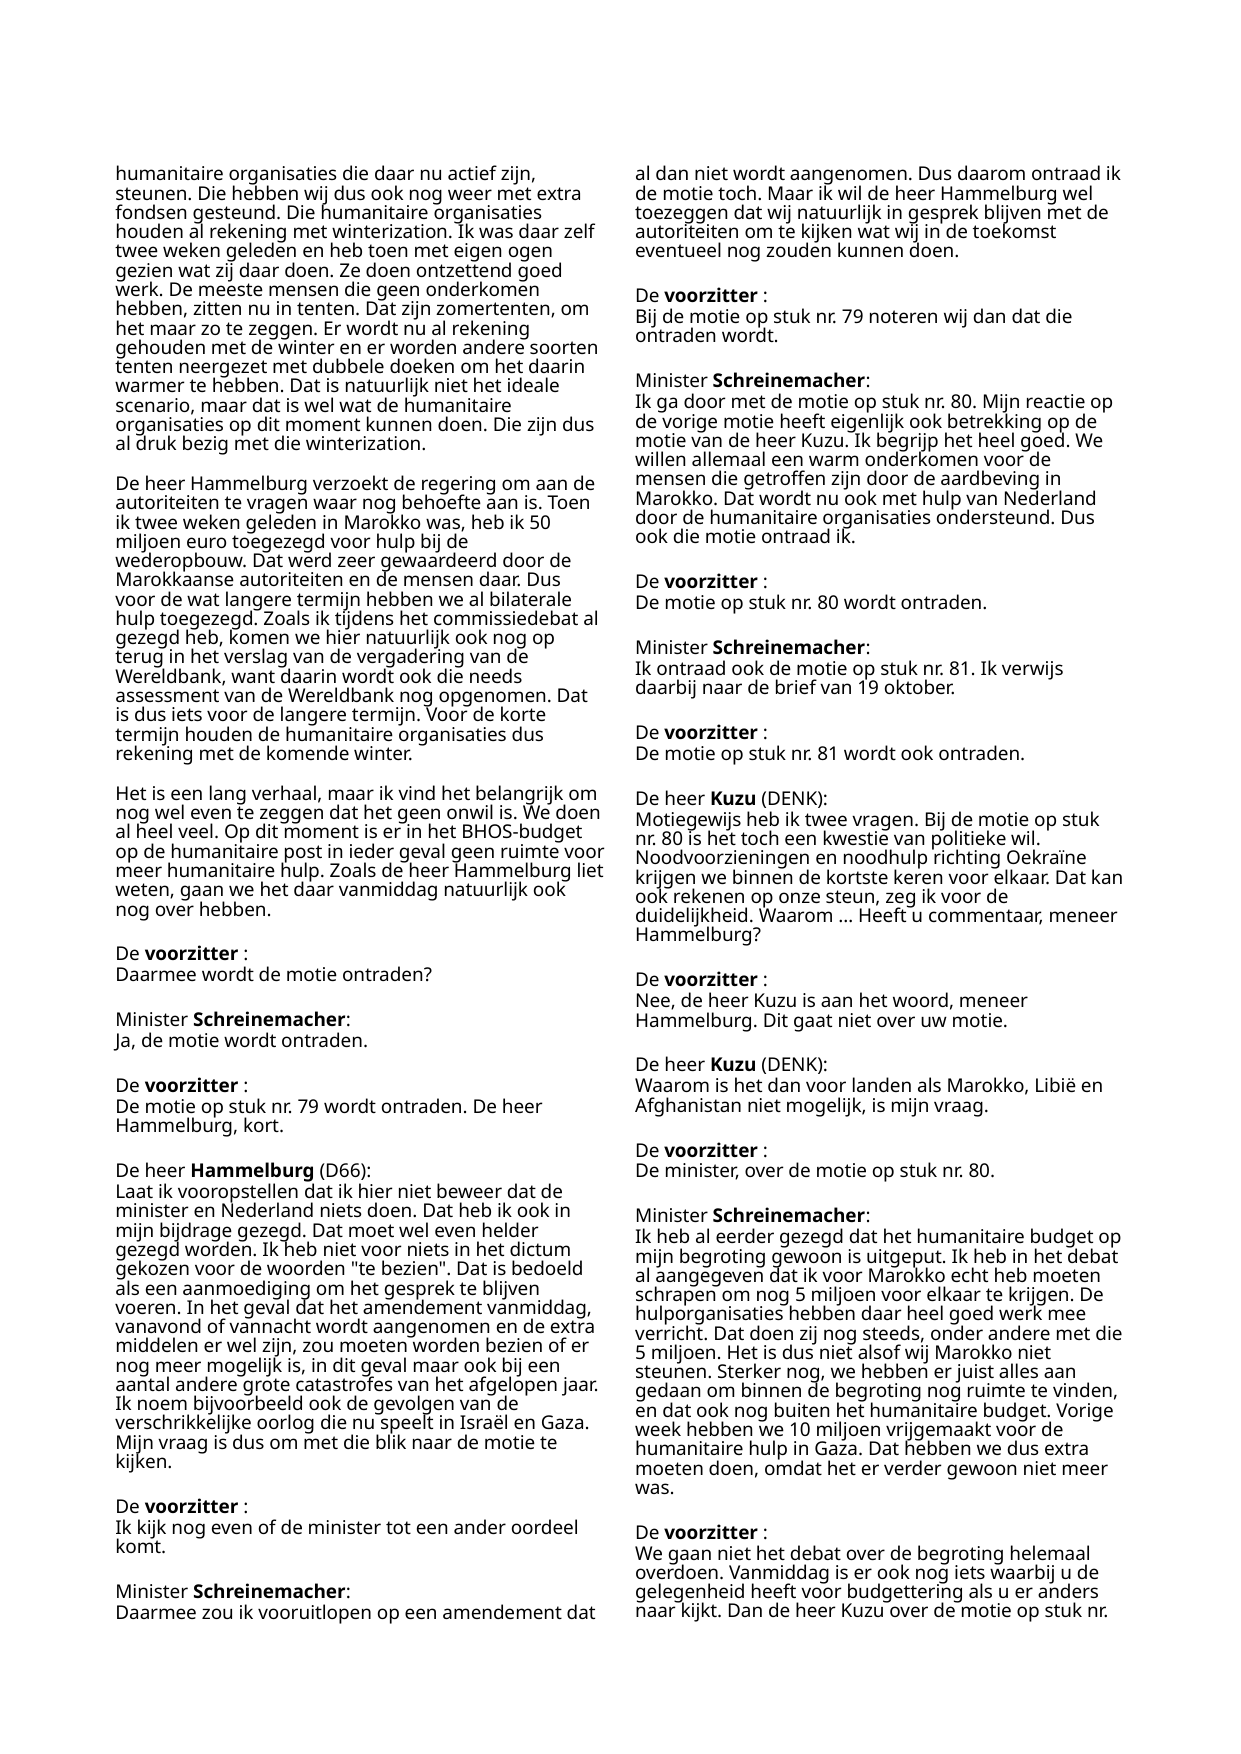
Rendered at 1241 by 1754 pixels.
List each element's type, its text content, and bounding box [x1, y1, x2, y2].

text Ja, de motie wordt ontraden. [115, 1032, 605, 1051]
text We gaan niet het debat over de begroting helemaal overdoen. Vanmiddag is er ook nog iets waarbij u de gelegenheid heeft voor budgettering als u er anders naar kijkt. Dan de heer Kuzu over de motie op stuk nr. [635, 1545, 1125, 1622]
text De voorzitter : [635, 719, 1125, 745]
text humanitaire organisaties die daar nu actief zijn, steunen. Die hebben wij dus ook nog weer met extra fondsen gesteund. Die humanitaire organisaties houden al rekening met winterization. Ik was daar zelf twee weken geleden en heb toen met eigen ogen gezien wat zij daar doen. Ze doen ontzettend goed werk. De meeste mensen die geen onderkomen hebben, zitten nu in tenten. Dat zijn zomertenten, om het maar zo te zeggen. Er wordt nu al rekening gehouden met de winter en er worden andere soorten tenten neergezet met dubbele doeken om het daarin warmer te hebben. Dat is natuurlijk niet het ideale scenario, maar dat is wel wat de humanitaire organisaties op dit moment kunnen doen. Die zijn dus al druk bezig met die winterization. [115, 165, 605, 454]
text Minister Schreinemacher: [635, 368, 1125, 393]
text Ik ga door met de motie op stuk nr. 80. Mijn reactie op de vorige motie heeft eigenlijk ook betrekking op de motie van de heer Kuzu. Ik begrijp het heel goed. We willen allemaal een warm onderkomen voor de mensen die getroffen zijn door de aardbeving in Marokko. Dat wordt nu ook met hulp van Nederland door de humanitaire organisaties ondersteund. Dus ook die motie ontraad ik. [635, 393, 1125, 547]
text De voorzitter : [115, 941, 605, 966]
text De voorzitter : [635, 1137, 1125, 1162]
text Daarmee zou ik vooruitlopen op een amendement dat [115, 1604, 605, 1623]
text De voorzitter : [635, 967, 1125, 992]
text De voorzitter : [115, 1493, 605, 1519]
text De heer Hammelburg verzoekt de regering om aan de autoriteiten te vragen waar nog behoefte aan is. Toen ik twee weken geleden in Marokko was, heb ik 50 miljoen euro toegezegd voor hulp bij de wederopbouw. Dat werd zeer gewaardeerd door de Marokkaanse autoriteiten en de mensen daar. Dus voor de wat langere termijn hebben we al bilaterale hulp toegezegd. Zoals ik tijdens het commissiedebat al gezegd heb, komen we hier natuurlijk ook nog op terug in het verslag van de vergadering van de Wereldbank, want daarin wordt ook die needs assessment van de Wereldbank nog opgenomen. Dat is dus iets voor de langere termijn. Voor de korte termijn houden de humanitaire organisaties dus rekening met de komende winter. [115, 475, 605, 764]
text De voorzitter : [635, 568, 1125, 594]
text Motiegewijs heb ik twee vragen. Bij de motie op stuk nr. 80 is het toch een kwestie van politieke wil. Noodvoorzieningen en noodhulp richting Oekraïne krijgen we binnen de kortste keren voor elkaar. Dat kan ook rekenen op onze steun, zeg ik voor de duidelijkheid. Waarom … Heeft u commentaar, meneer Hammelburg? [635, 811, 1125, 946]
text al dan niet wordt aangenomen. Dus daarom ontraad ik de motie toch. Maar ik wil de heer Hammelburg wel toezeggen dat wij natuurlijk in gesprek blijven met de autoriteiten om te kijken wat wij in de toekomst eventueel nog zouden kunnen doen. [635, 165, 1125, 262]
text De motie op stuk nr. 79 wordt ontraden. De heer Hammelburg, kort. [115, 1098, 605, 1137]
text Minister Schreinemacher: [635, 1203, 1125, 1228]
text Daarmee wordt de motie ontraden? [115, 966, 605, 986]
text De motie op stuk nr. 80 wordt ontraden. [635, 594, 1125, 613]
text Het is een lang verhaal, maar ik vind het belangrijk om nog wel even te zeggen dat het geen onwil is. We doen al heel veel. Op dit moment is er in het BHOS-budget op de humanitaire post in ieder geval geen ruimte voor meer humanitaire hulp. Zoals de heer Hammelburg liet weten, gaan we het daar vanmiddag natuurlijk ook nog over hebben. [115, 785, 605, 920]
text De heer Hammelburg (D66): [115, 1157, 605, 1183]
text Ik kijk nog even of de minister tot een ander oordeel komt. [115, 1519, 605, 1557]
text De voorzitter : [115, 1072, 605, 1098]
text De heer Kuzu (DENK): [635, 1052, 1125, 1077]
text Laat ik vooropstellen dat ik hier niet beweer dat de minister en Nederland niets doen. Dat heb ik ook in mijn bijdrage gezegd. Dat moet wel even helder gezegd worden. Ik heb niet voor niets in het dictum gekozen voor de woorden "te bezien". Dat is bedoeld als een aanmoediging om het gesprek te blijven voeren. In het geval dat het amendement vanmiddag, vanavond of vannacht wordt aangenomen en de extra middelen er wel zijn, zou moeten worden bezien of er nog meer mogelijk is, in dit geval maar ook bij een aantal andere grote catastrofes van het afgelopen jaar. Ik noem bijvoorbeeld ook de gevolgen van de verschrikkelijke oorlog die nu speelt in Israël en Gaza. Mijn vraag is dus om met die blik naar de motie te kijken. [115, 1183, 605, 1472]
text De motie op stuk nr. 81 wordt ook ontraden. [635, 745, 1125, 764]
text Ik heb al eerder gezegd dat het humanitaire budget op mijn begroting gewoon is uitgeput. Ik heb in het debat al aangegeven dat ik voor Marokko echt heb moeten schrapen om nog 5 miljoen voor elkaar te krijgen. De hulporganisaties hebben daar heel goed werk mee verricht. Dat doen zij nog steeds, onder andere met die 5 miljoen. Het is dus niet alsof wij Marokko niet steunen. Sterker nog, we hebben er juist alles aan gedaan om binnen de begroting nog ruimte te vinden, en dat ook nog buiten het humanitaire budget. Vorige week hebben we 10 miljoen vrijgemaakt voor de humanitaire hulp in Gaza. Dat hebben we dus extra moeten doen, omdat het er verder gewoon niet meer was. [635, 1228, 1125, 1498]
text De voorzitter : [635, 1519, 1125, 1545]
text De heer Kuzu (DENK): [635, 785, 1125, 811]
text Minister Schreinemacher: [635, 634, 1125, 660]
text Nee, de heer Kuzu is aan het woord, meneer Hammelburg. Dit gaat niet over uw motie. [635, 992, 1125, 1031]
text De voorzitter : [635, 282, 1125, 308]
text Minister Schreinemacher: [115, 1578, 605, 1604]
text Waarom is het dan voor landen als Marokko, Libië en Afghanistan niet mogelijk, is mijn vraag. [635, 1077, 1125, 1116]
text De minister, over de motie op stuk nr. 80. [635, 1162, 1125, 1182]
text Bij de motie op stuk nr. 79 noteren wij dan dat die ontraden wordt. [635, 308, 1125, 347]
text Minister Schreinemacher: [115, 1006, 605, 1032]
text Ik ontraad ook de motie op stuk nr. 81. Ik verwijs daarbij naar de brief van 19 oktober. [635, 660, 1125, 698]
